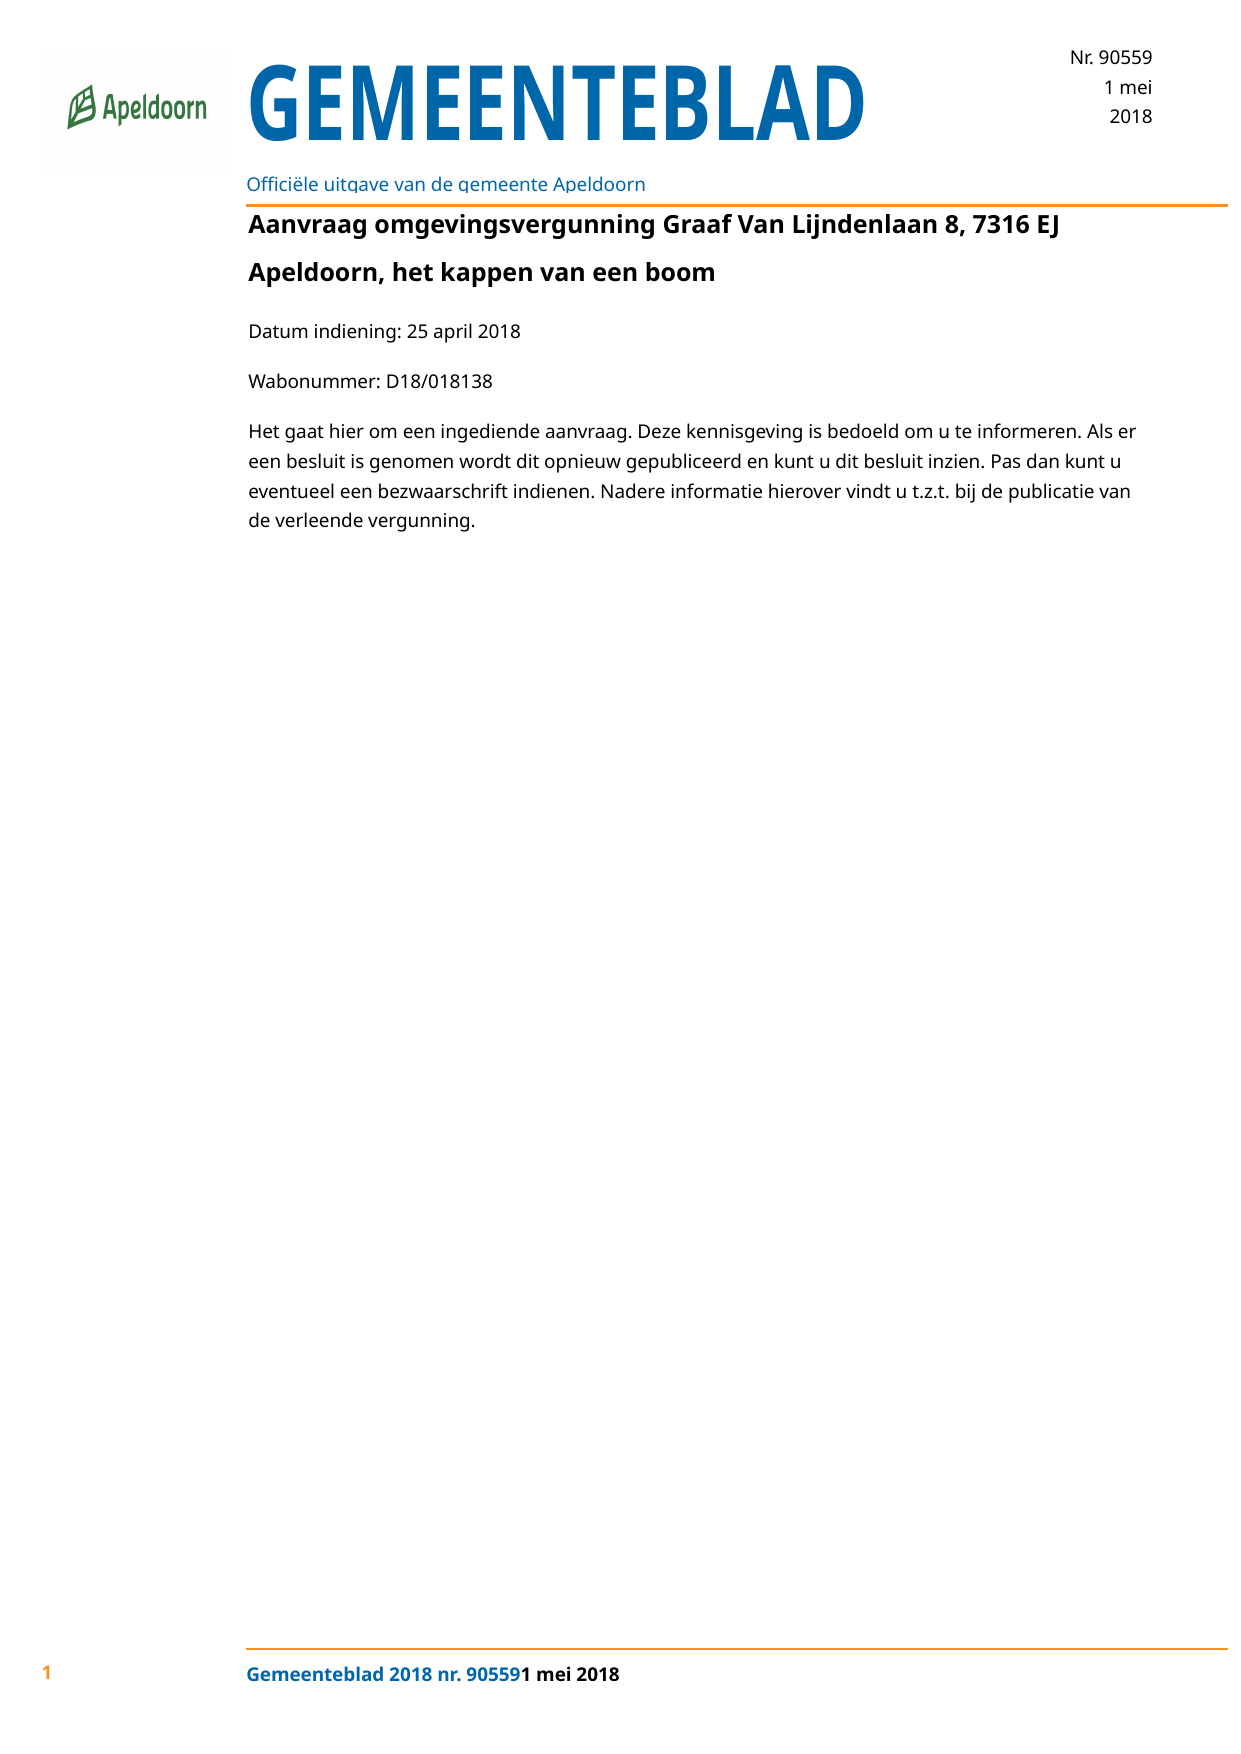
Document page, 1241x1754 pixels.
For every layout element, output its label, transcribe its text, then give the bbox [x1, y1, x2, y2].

text Aanvraag omgevingsvergunning Graaf Van Lijndenlaan 8, 7316 EJ Apeldoorn, het kappen van een boom [248, 207, 1152, 288]
text Datum indiening: 25 april 2018 [248, 318, 1152, 344]
picture [41, 47, 231, 172]
text Wabonummer: D18/018138 [248, 368, 1152, 394]
text Het gaat hier om een ingediende aanvraag. Deze kennisgeving is bedoeld om u te informeren. Als er een besluit is genomen wordt dit opnieuw gepubliceerd en kunt u dit besluit inzien. Pas dan kunt u eventueel een bezwaarschrift indienen. Nadere informatie hierover vindt u t.z.t. bij de publicatie van de verleende vergunning. [248, 419, 1152, 533]
